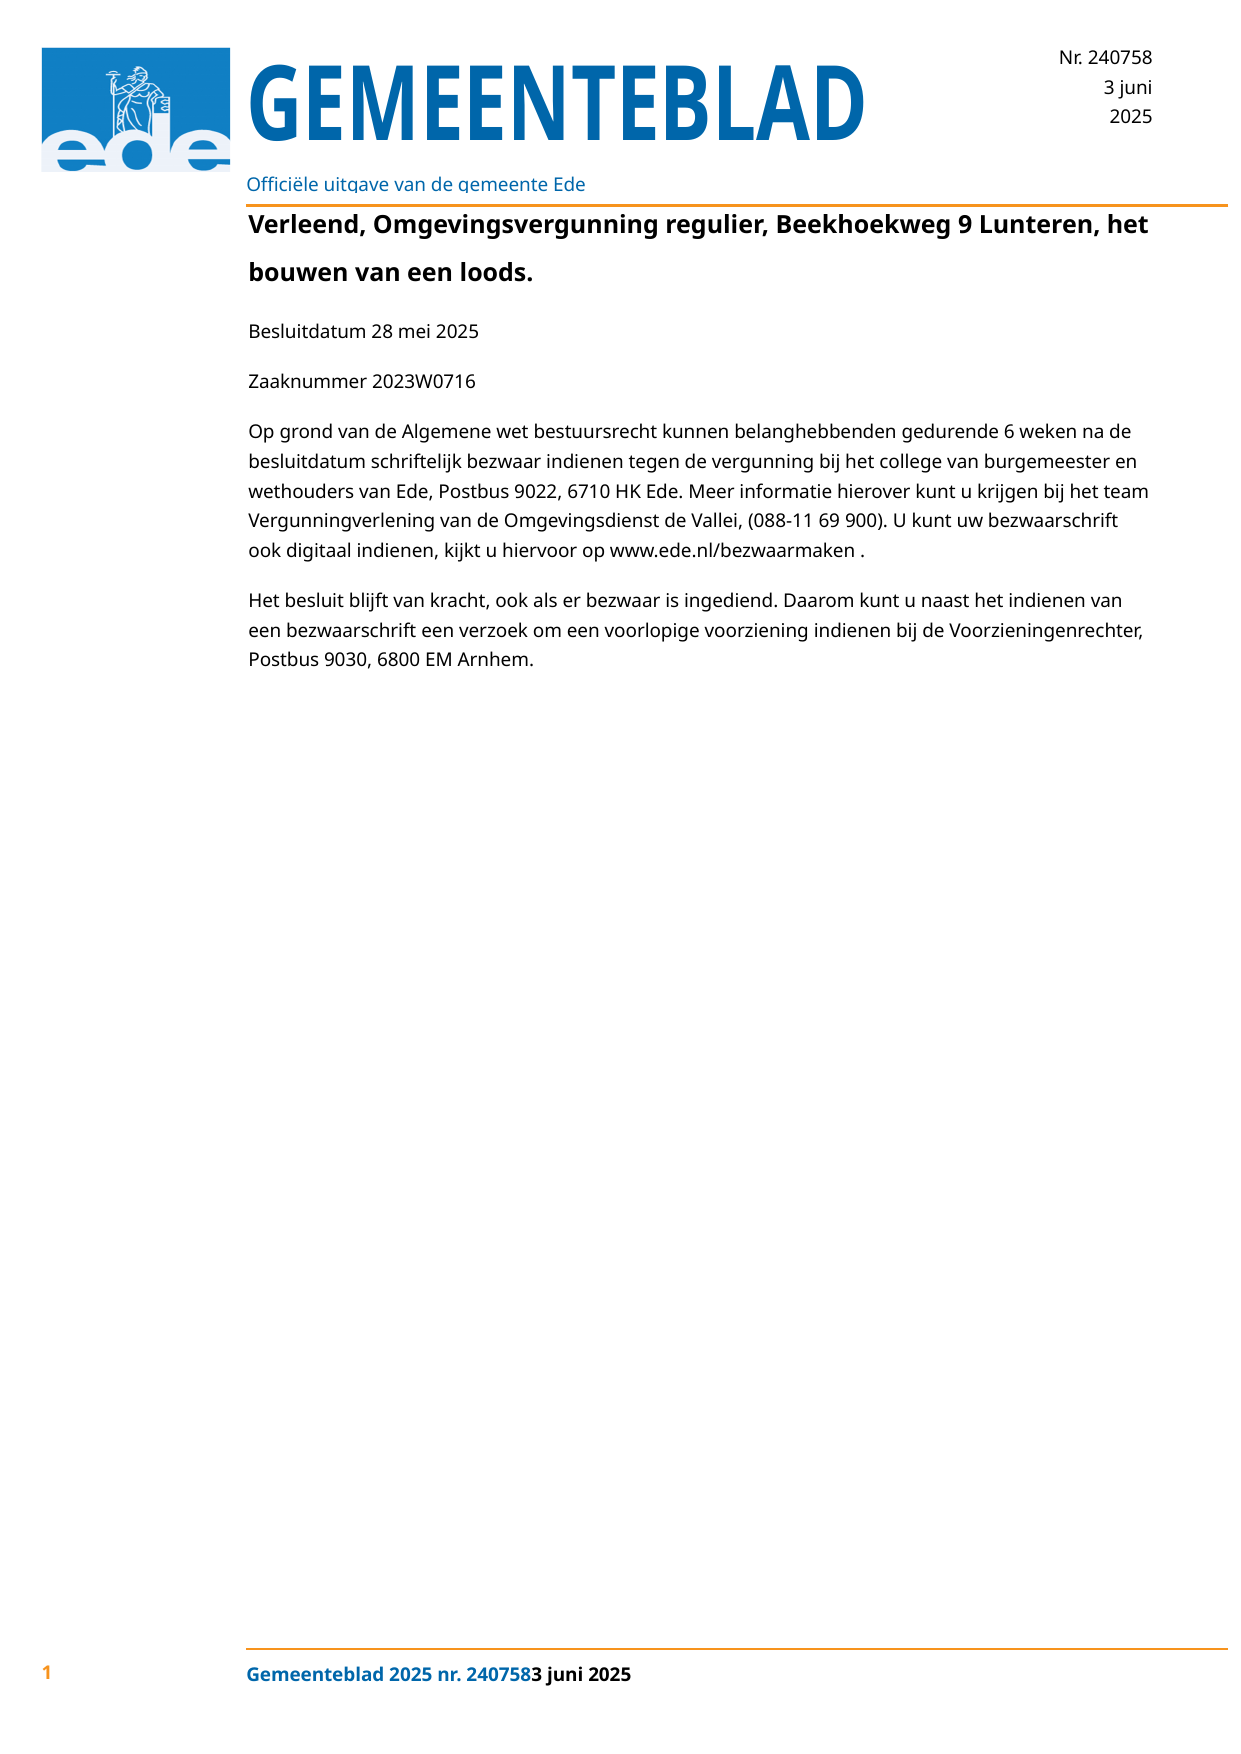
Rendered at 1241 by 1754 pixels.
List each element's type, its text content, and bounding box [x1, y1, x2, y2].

text Zaaknummer 2023W0716 [248, 368, 1152, 394]
text Op grond van de Algemene wet bestuursrecht kunnen belanghebbenden gedurende 6 weken na de besluitdatum schriftelijk bezwaar indienen tegen de vergunning bij het college van burgemeester en wethouders van Ede, Postbus 9022, 6710 HK Ede. Meer informatie hierover kunt u krijgen bij het team Vergunningverlening van de Omgevingsdienst de Vallei, (088-11 69 900). U kunt uw bezwaarschrift ook digitaal indienen, kijkt u hiervoor op www.ede.nl/bezwaarmaken . [248, 419, 1152, 563]
text Besluitdatum 28 mei 2025 [248, 318, 1152, 344]
picture [41, 47, 231, 172]
text Verleend, Omgevingsvergunning regulier, Beekhoekweg 9 Lunteren, het bouwen van een loods. [248, 207, 1152, 288]
text Het besluit blijft van kracht, ook als er bezwaar is ingediend. Daarom kunt u naast het indienen van een bezwaarschrift een verzoek om een voorlopige voorziening indienen bij de Voorzieningenrechter, Postbus 9030, 6800 EM Arnhem. [248, 587, 1152, 672]
